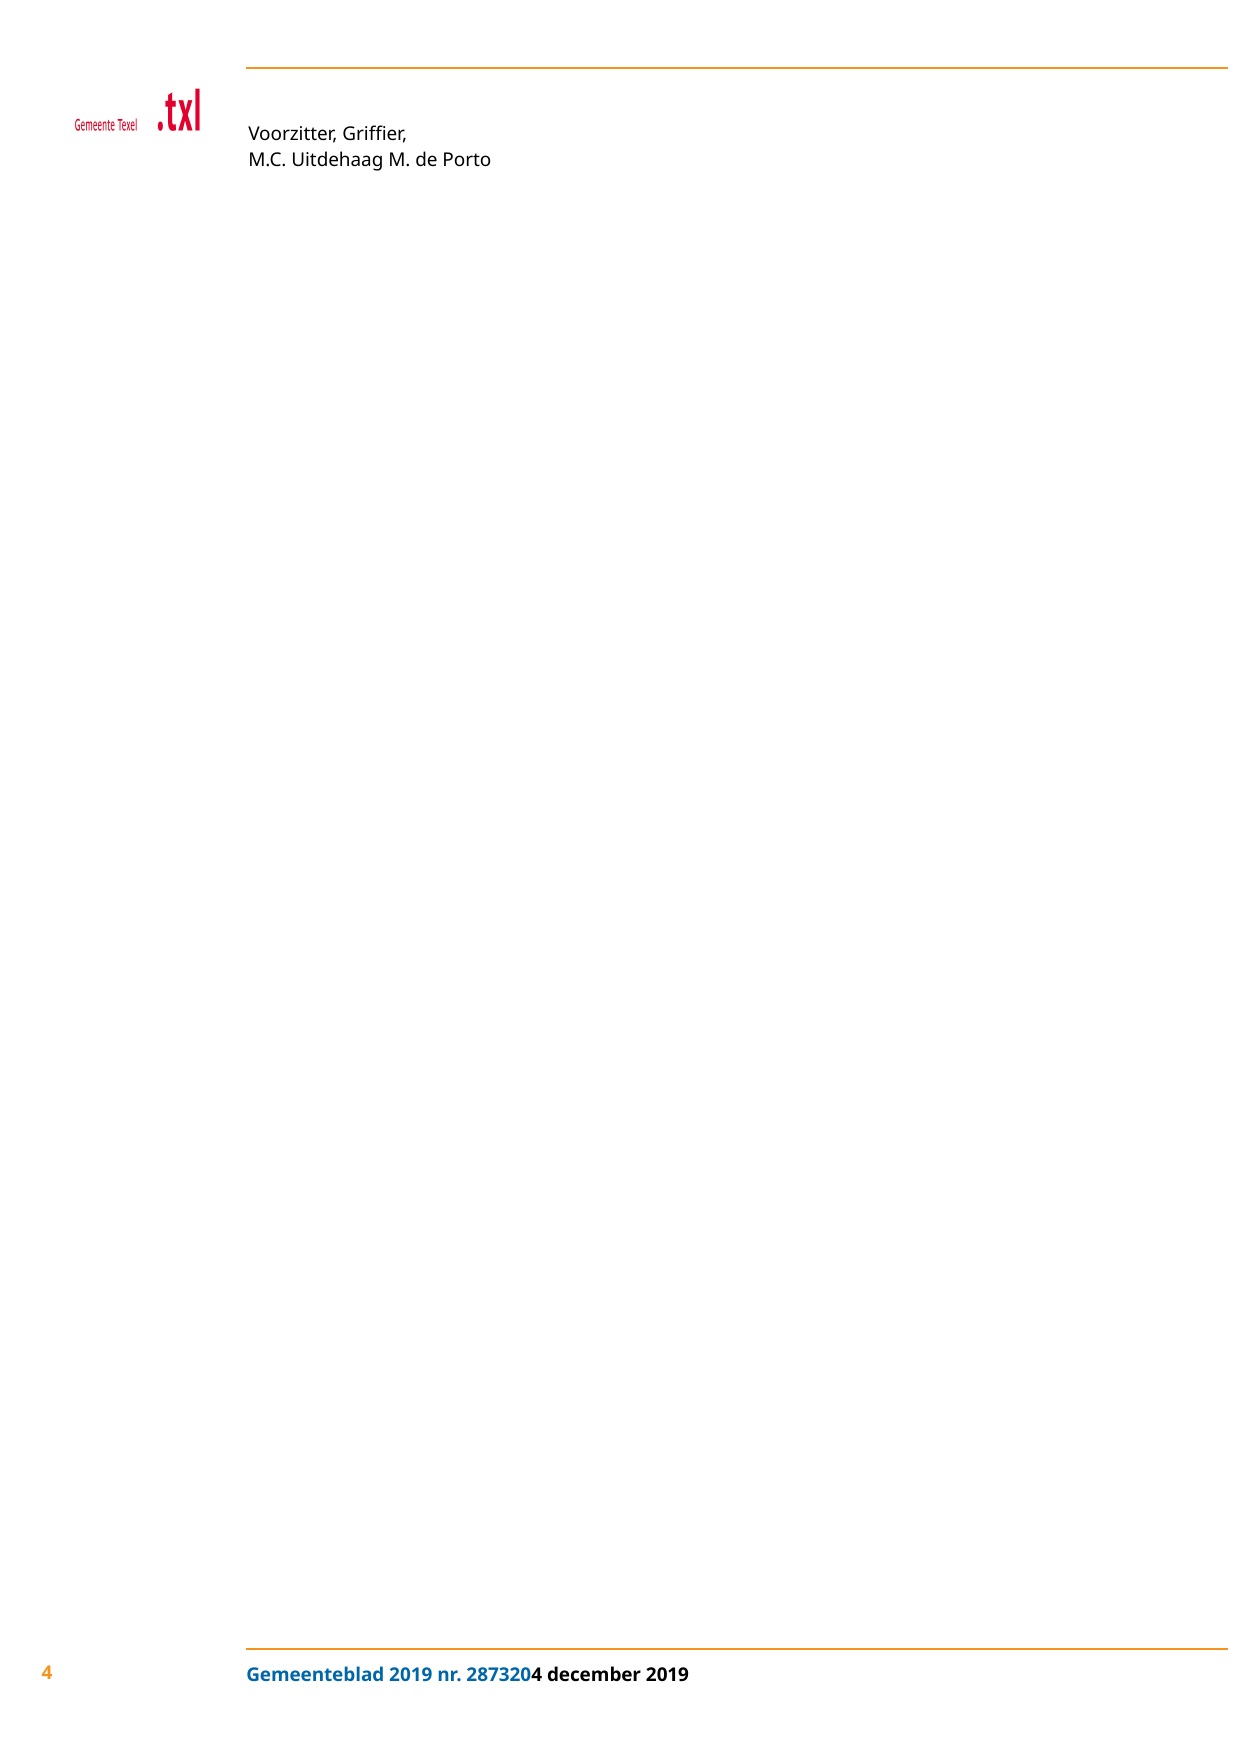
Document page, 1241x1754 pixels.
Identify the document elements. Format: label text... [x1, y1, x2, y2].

picture [41, 47, 231, 172]
text Voorzitter, Griffier, [248, 121, 1152, 146]
text M.C. Uitdehaag M. de Porto [248, 146, 1152, 172]
